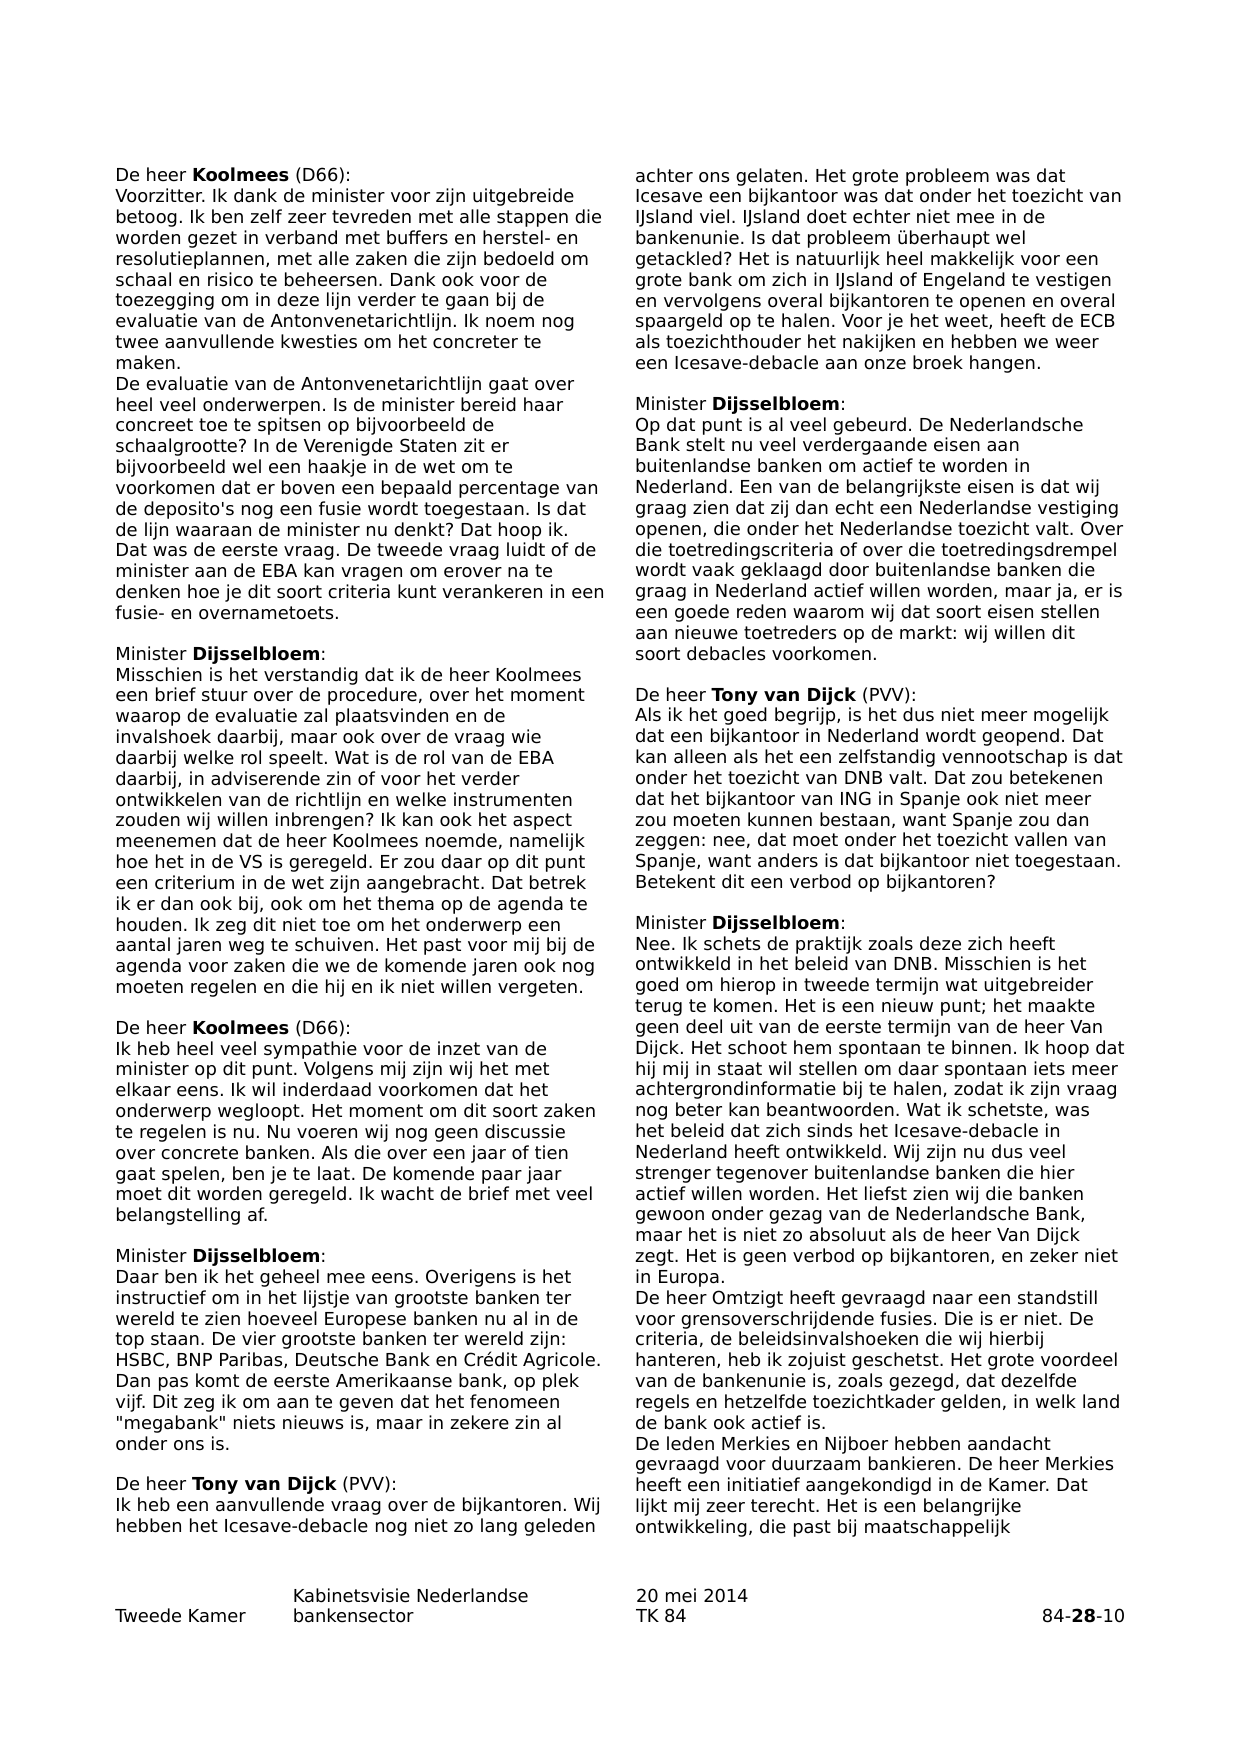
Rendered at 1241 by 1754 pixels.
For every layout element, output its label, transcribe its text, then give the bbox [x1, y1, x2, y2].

text Minister Dijsselbloem: [115, 643, 605, 664]
text Misschien is het verstandig dat ik de heer Koolmees een brief stuur over de procedure, over het moment waarop de evaluatie zal plaatsvinden en de invalshoek daarbij, maar ook over de vraag wie daarbij welke rol speelt. Wat is de rol van de EBA daarbij, in adviserende zin of voor het verder ontwikkelen van de richtlijn en welke instrumenten zouden wij willen inbrengen? Ik kan ook het aspect meenemen dat de heer Koolmees noemde, namelijk hoe het in de VS is geregeld. Er zou daar op dit punt een criterium in de wet zijn aangebracht. Dat betrek ik er dan ook bij, ook om het thema op de agenda te houden. Ik zeg dit niet toe om het onderwerp een aantal jaren weg te schuiven. Het past voor mij bij de agenda voor zaken die we de komende jaren ook nog moeten regelen en die hij en ik niet willen vergeten. [115, 664, 605, 998]
text Minister Dijsselbloem: [115, 1246, 605, 1267]
text De evaluatie van de Antonvenetarichtlijn gaat over heel veel onderwerpen. Is de minister bereid haar concreet toe te spitsen op bijvoorbeeld de schaalgrootte? In de Verenigde Staten zit er bijvoorbeeld wel een haakje in de wet om te voorkomen dat er boven een bepaald percentage van de deposito's nog een fusie wordt toegestaan. Is dat de lijn waaraan de minister nu denkt? Dat hoop ik. Dat was de eerste vraag. De tweede vraag luidt of de minister aan de EBA kan vragen om erover na te denken hoe je dit soort criteria kunt verankeren in een fusie- en overnametoets. [115, 373, 605, 623]
text Als ik het goed begrijp, is het dus niet meer mogelijk dat een bijkantoor in Nederland wordt geopend. Dat kan alleen als het een zelfstandig vennootschap is dat onder het toezicht van DNB valt. Dat zou betekenen dat het bijkantoor van ING in Spanje ook niet meer zou moeten kunnen bestaan, want Spanje zou dan zeggen: nee, dat moet onder het toezicht vallen van Spanje, want anders is dat bijkantoor niet toegestaan. Betekent dit een verbod op bijkantoren? [635, 705, 1125, 893]
text Ik heb een aanvullende vraag over de bijkantoren. Wij hebben het Icesave-debacle nog niet zo lang geleden [115, 1495, 605, 1536]
text Ik heb heel veel sympathie voor de inzet van de minister op dit punt. Volgens mij zijn wij het met elkaar eens. Ik wil inderdaad voorkomen dat het onderwerp wegloopt. Het moment om dit soort zaken te regelen is nu. Nu voeren wij nog geen discussie over concrete banken. Als die over een jaar of tien gaat spelen, ben je te laat. De komende paar jaar moet dit worden geregeld. Ik wacht de brief met veel belangstelling af. [115, 1038, 605, 1226]
text De heer Omtzigt heeft gevraagd naar een standstill voor grensoverschrijdende fusies. Die is er niet. De criteria, de beleidsinvalshoeken die wij hierbij hanteren, heb ik zojuist geschetst. Het grote voordeel van de bankenunie is, zoals gezegd, dat dezelfde regels en hetzelfde toezichtkader gelden, in welk land de bank ook actief is. [635, 1287, 1125, 1433]
text De heer Tony van Dijck (PVV): [635, 684, 1125, 705]
text De heer Koolmees (D66): [115, 165, 605, 186]
text Op dat punt is al veel gebeurd. De Nederlandsche Bank stelt nu veel verdergaande eisen aan buitenlandse banken om actief te worden in Nederland. Een van de belangrijkste eisen is dat wij graag zien dat zij dan echt een Nederlandse vestiging openen, die onder het Nederlandse toezicht valt. Over die toetredingscriteria of over die toetredingsdrempel wordt vaak geklaagd door buitenlandse banken die graag in Nederland actief willen worden, maar ja, er is een goede reden waarom wij dat soort eisen stellen aan nieuwe toetreders op de markt: wij willen dit soort debacles voorkomen. [635, 414, 1125, 664]
text Nee. Ik schets de praktijk zoals deze zich heeft ontwikkeld in het beleid van DNB. Misschien is het goed om hierop in tweede termijn wat uitgebreider terug te komen. Het is een nieuw punt; het maakte geen deel uit van de eerste termijn van de heer Van Dijck. Het schoot hem spontaan te binnen. Ik hoop dat hij mij in staat wil stellen om daar spontaan iets meer achtergrondinformatie bij te halen, zodat ik zijn vraag nog beter kan beantwoorden. Wat ik schetste, was het beleid dat zich sinds het Icesave-debacle in Nederland heeft ontwikkeld. Wij zijn nu dus veel strenger tegenover buitenlandse banken die hier actief willen worden. Het liefst zien wij die banken gewoon onder gezag van de Nederlandsche Bank, maar het is niet zo absoluut als de heer Van Dijck zegt. Het is geen verbod op bijkantoren, en zeker niet in Europa. [635, 933, 1125, 1287]
text Voorzitter. Ik dank de minister voor zijn uitgebreide betoog. Ik ben zelf zeer tevreden met alle stappen die worden gezet in verband met buffers en herstel- en resolutieplannen, met alle zaken die zijn bedoeld om schaal en risico te beheersen. Dank ook voor de toezegging om in deze lijn verder te gaan bij de evaluatie van de Antonvenetarichtlijn. Ik noem nog twee aanvullende kwesties om het concreter te maken. [115, 186, 605, 373]
text De heer Koolmees (D66): [115, 1018, 605, 1038]
text achter ons gelaten. Het grote probleem was dat Icesave een bijkantoor was dat onder het toezicht van IJsland viel. IJsland doet echter niet mee in de bankenunie. Is dat probleem überhaupt wel getackled? Het is natuurlijk heel makkelijk voor een grote bank om zich in IJsland of Engeland te vestigen en vervolgens overal bijkantoren te openen en overal spaargeld op te halen. Voor je het weet, heeft de ECB als toezichthouder het nakijken en hebben we weer een Icesave-debacle aan onze broek hangen. [635, 165, 1125, 374]
text Minister Dijsselbloem: [635, 913, 1125, 933]
text De heer Tony van Dijck (PVV): [115, 1474, 605, 1495]
text Daar ben ik het geheel mee eens. Overigens is het instructief om in het lijstje van grootste banken ter wereld te zien hoeveel Europese banken nu al in de top staan. De vier grootste banken ter wereld zijn: HSBC, BNP Paribas, Deutsche Bank en Crédit Agricole. Dan pas komt de eerste Amerikaanse bank, op plek vijf. Dit zeg ik om aan te geven dat het fenomeen "megabank" niets nieuws is, maar in zekere zin al onder ons is. [115, 1267, 605, 1454]
text De leden Merkies en Nijboer hebben aandacht gevraagd voor duurzaam bankieren. De heer Merkies heeft een initiatief aangekondigd in de Kamer. Dat lijkt mij zeer terecht. Het is een belangrijke ontwikkeling, die past bij maatschappelijk [635, 1433, 1125, 1537]
text Minister Dijsselbloem: [635, 394, 1125, 414]
